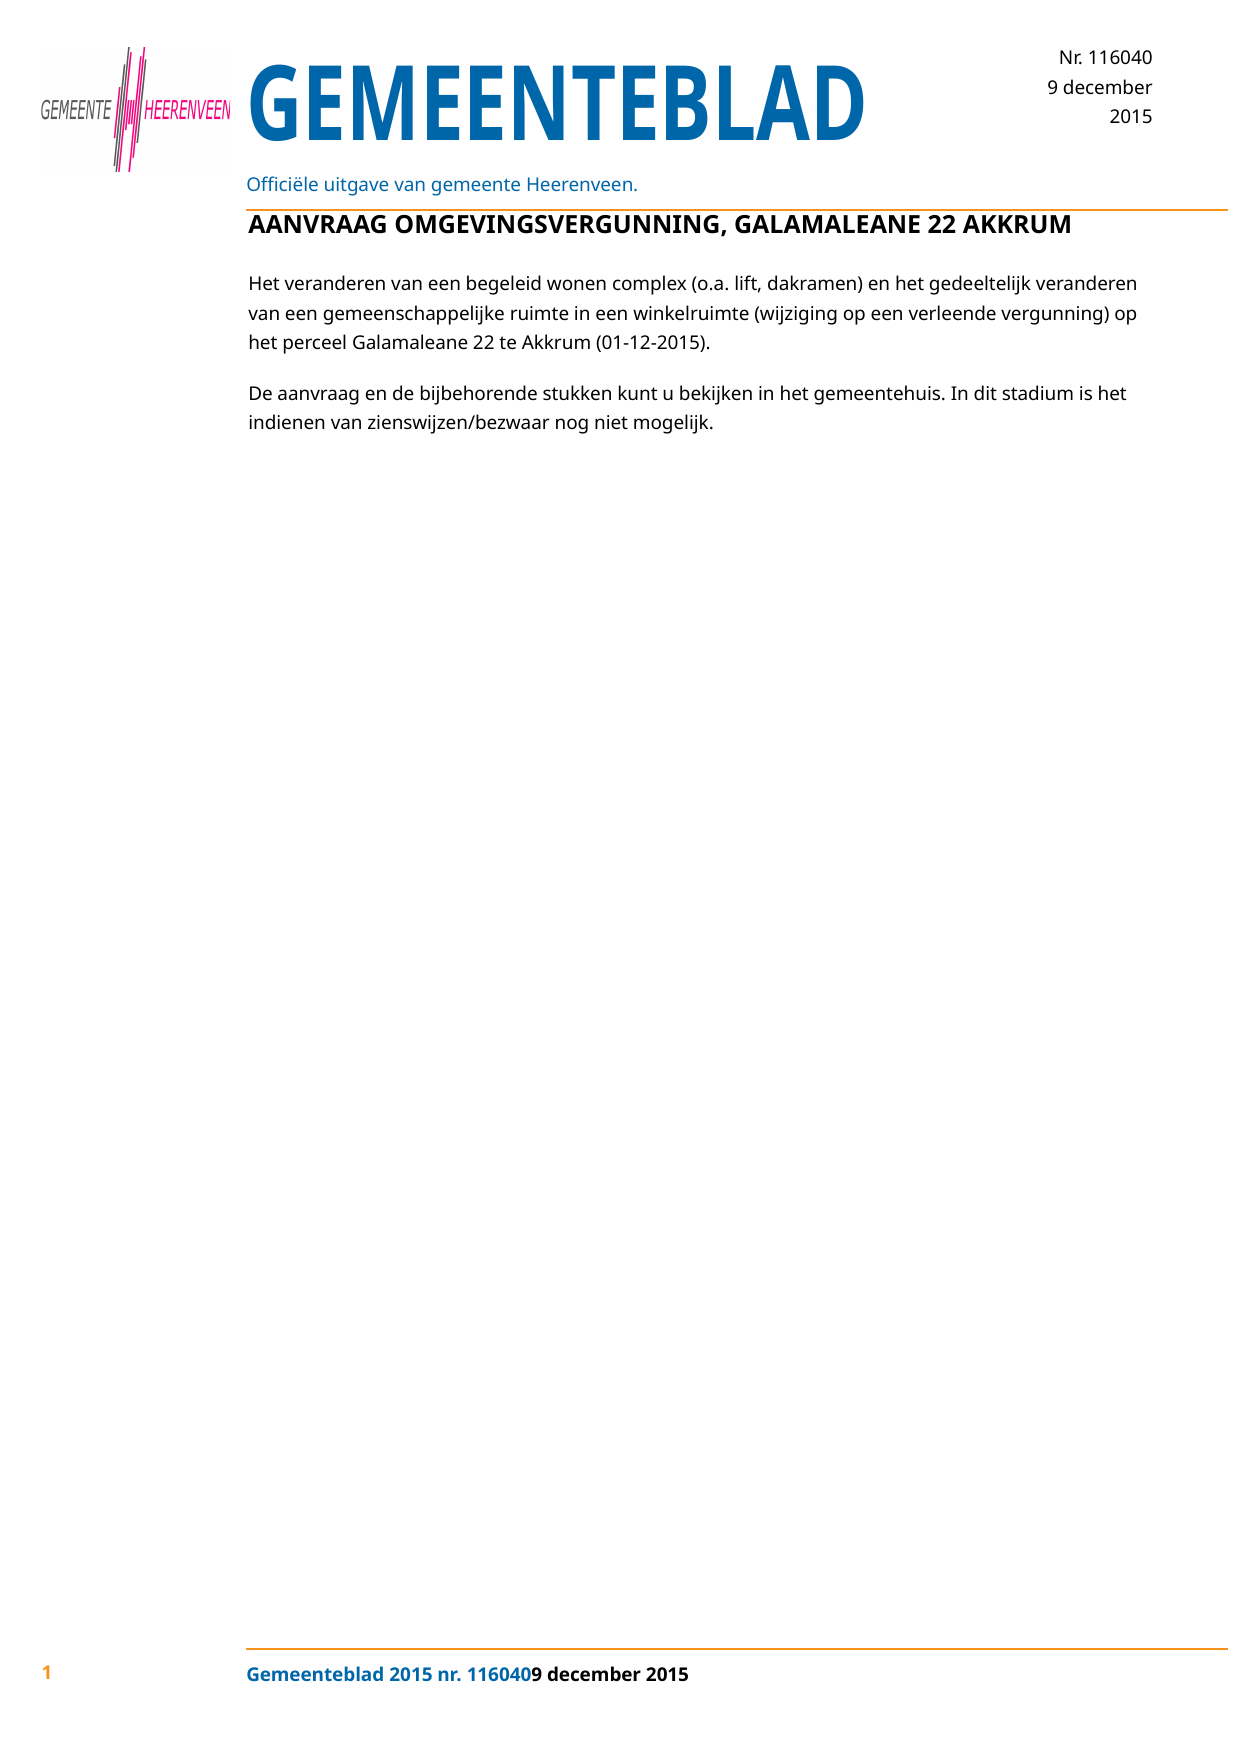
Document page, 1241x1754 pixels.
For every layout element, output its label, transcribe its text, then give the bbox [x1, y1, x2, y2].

picture [41, 47, 231, 172]
text Het veranderen van een begeleid wonen complex (o.a. lift, dakramen) en het gedeeltelijk veranderen van een gemeenschappelijke ruimte in een winkelruimte (wijziging op een verleende vergunning) op het perceel Galamaleane 22 te Akkrum (01-12-2015). [248, 270, 1152, 355]
text AANVRAAG OMGEVINGSVERGUNNING, GALAMALEANE 22 AKKRUM [248, 211, 1152, 241]
text De aanvraag en de bijbehorende stukken kunt u bekijken in het gemeentehuis. In dit stadium is het indienen van zienswijzen/bezwaar nog niet mogelijk. [248, 380, 1152, 435]
